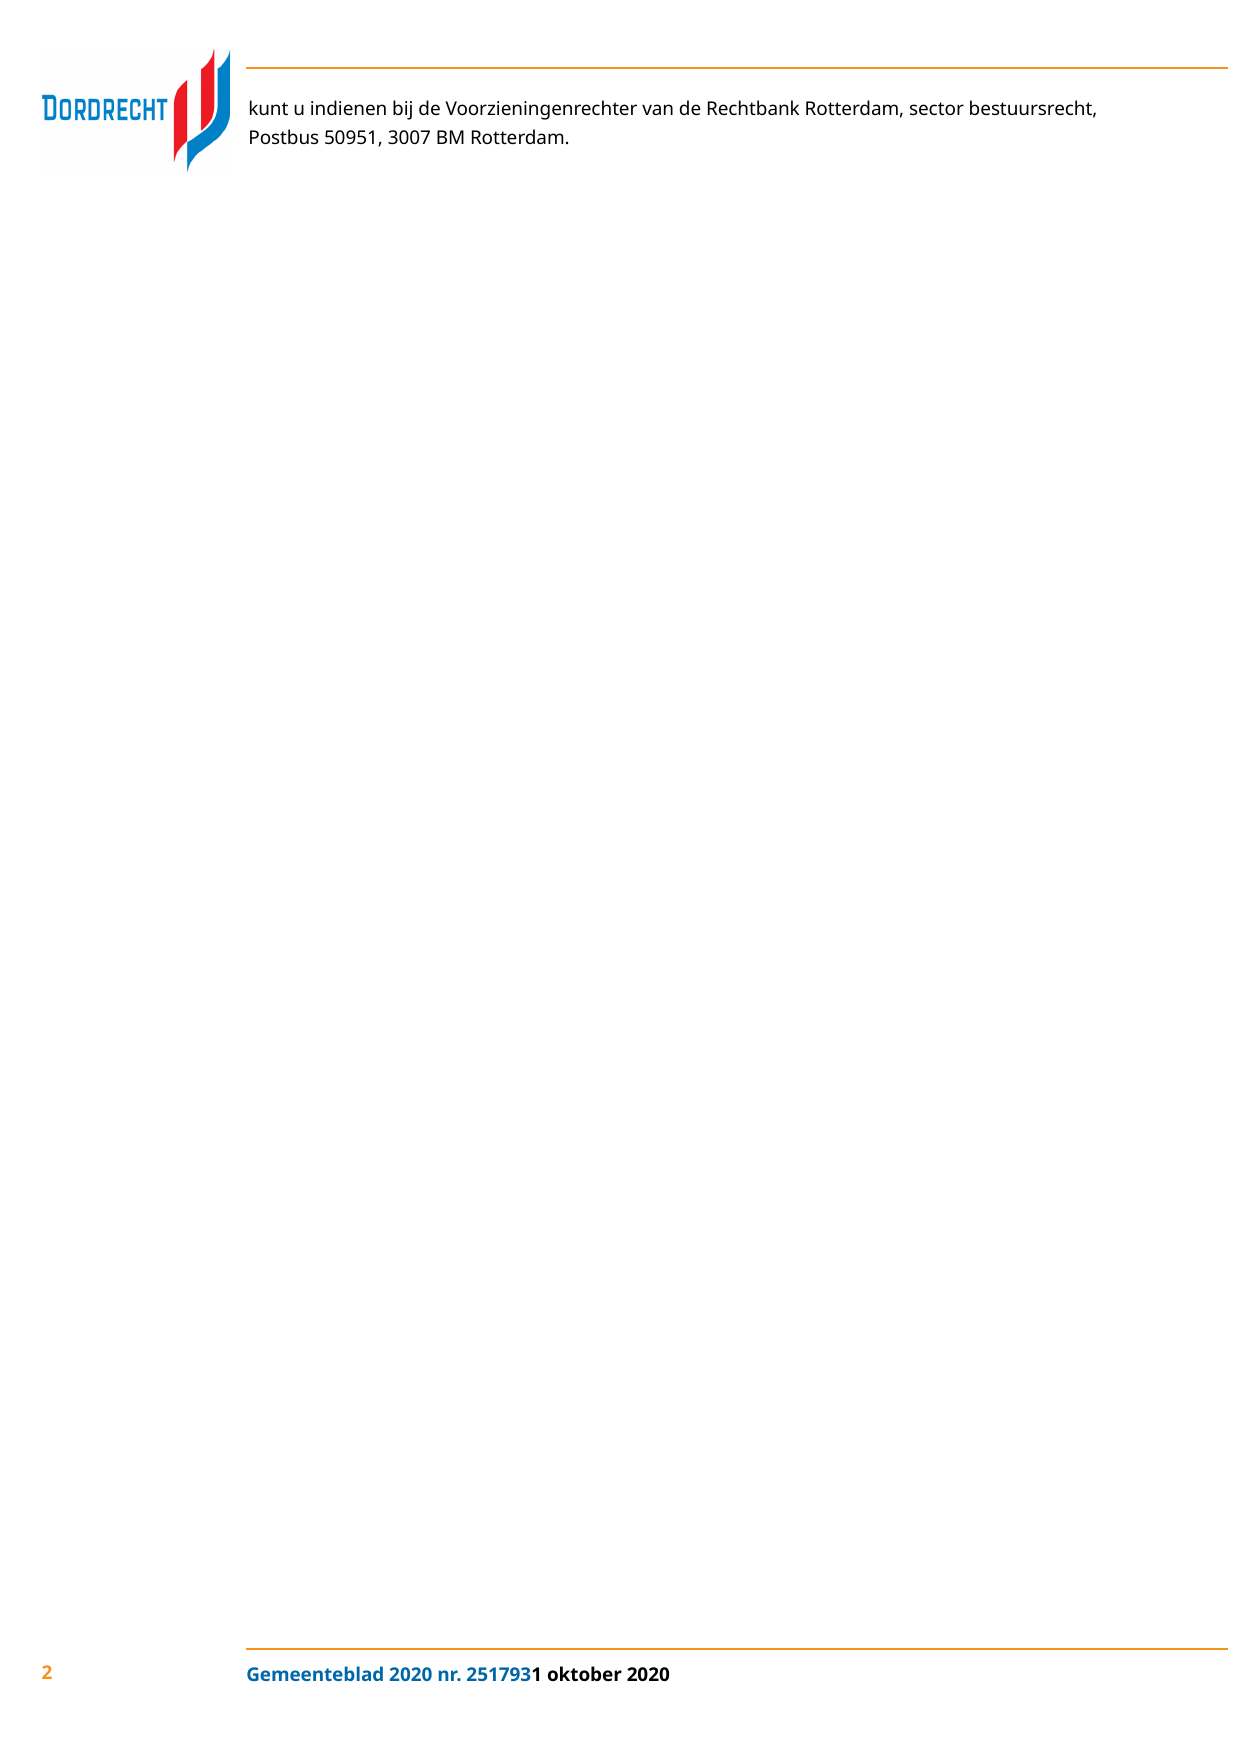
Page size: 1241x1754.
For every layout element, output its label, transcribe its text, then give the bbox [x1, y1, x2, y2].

picture [41, 47, 231, 172]
text kunt u indienen bij de Voorzieningenrechter van de Rechtbank Rotterdam, sector bestuursrecht, Postbus 50951, 3007 BM Rotterdam. [248, 95, 1152, 150]
